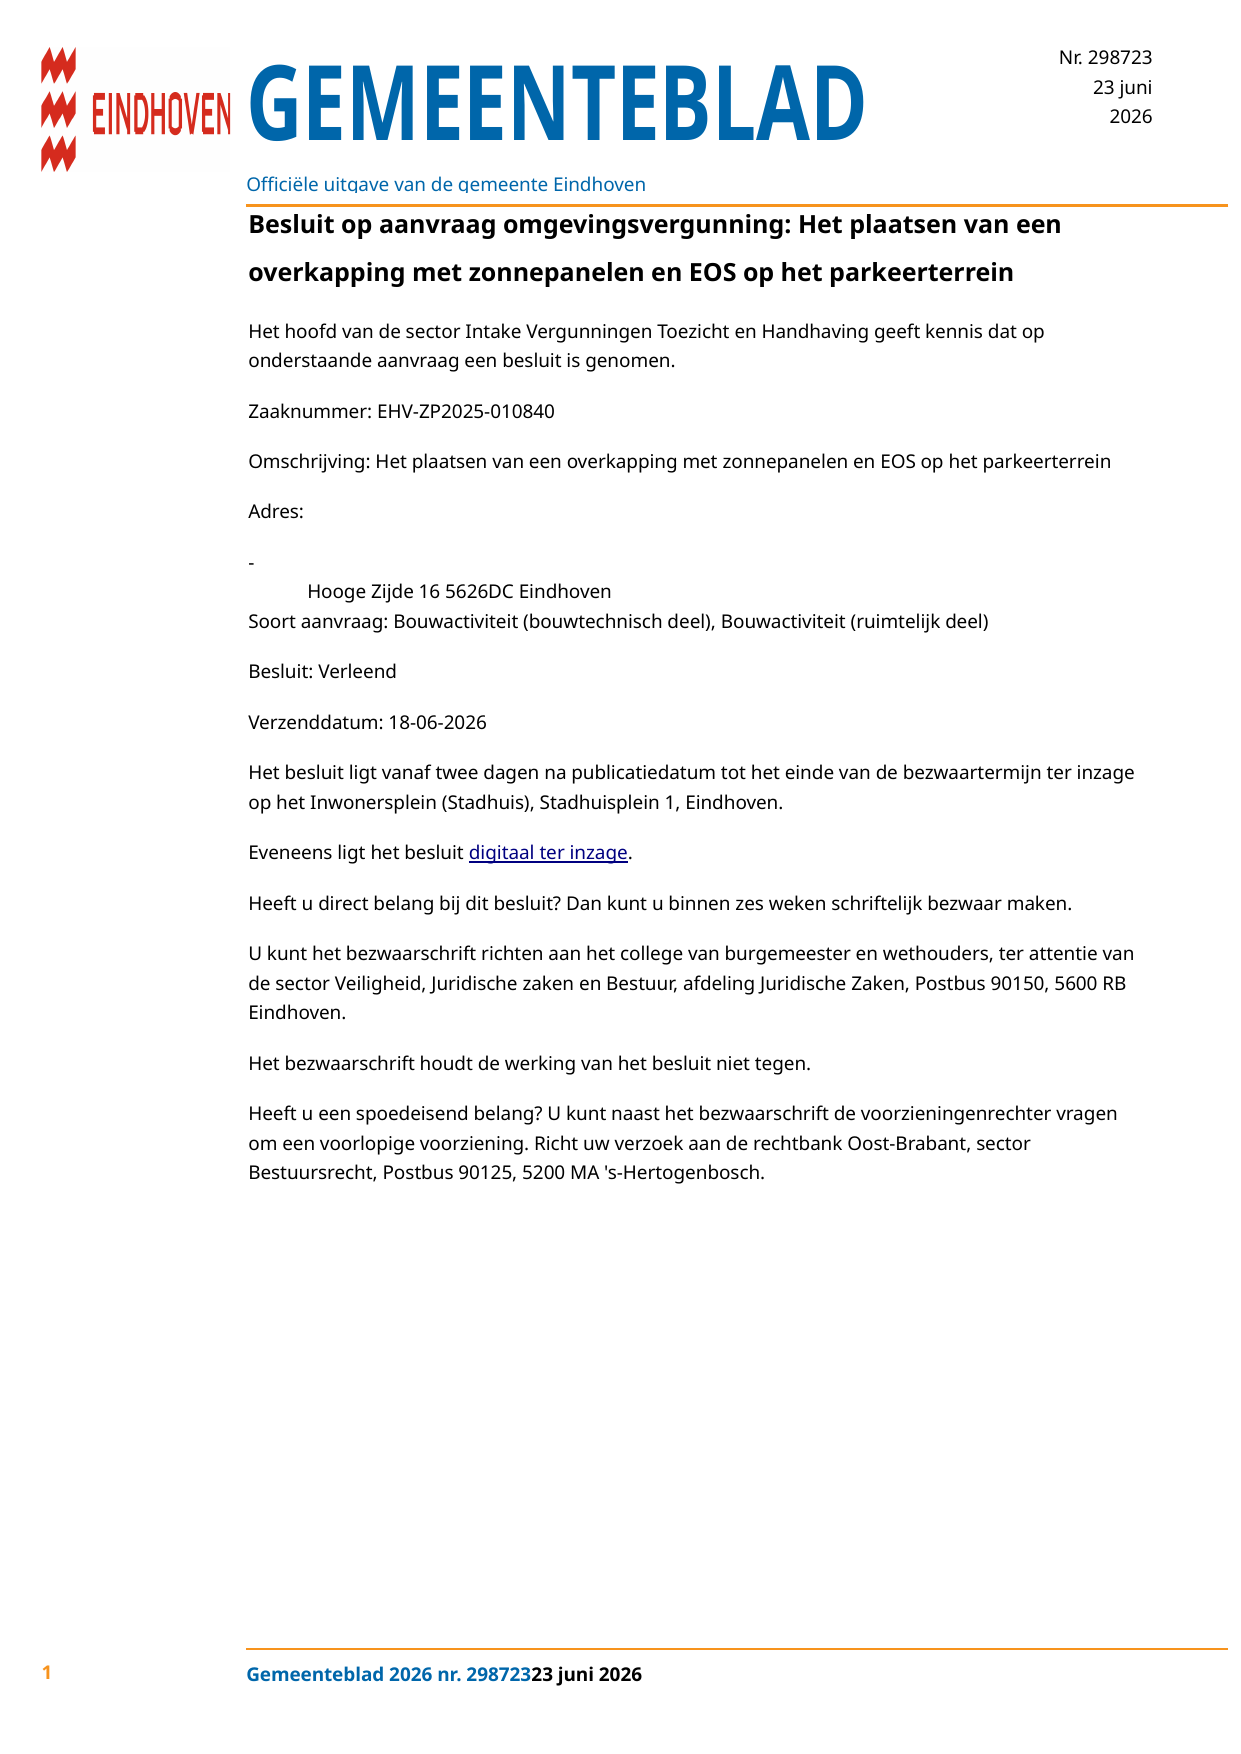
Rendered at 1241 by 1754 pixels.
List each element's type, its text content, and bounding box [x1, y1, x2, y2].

text Besluit: Verleend [248, 659, 1152, 684]
text Het bezwaarschrift houdt de werking van het besluit niet tegen. [248, 1050, 1152, 1076]
text Eveneens ligt het besluit digitaal ter inzage. [248, 839, 1152, 865]
text Zaaknummer: EHV-ZP2025-010840 [248, 398, 1152, 424]
text Verzenddatum: 18-06-2026 [248, 709, 1152, 735]
text U kunt het bezwaarschrift richten aan het college van burgemeester en wethouders, ter attentie van de sector Veiligheid, Juridische zaken en Bestuur, afdeling Juridische Zaken, Postbus 90150, 5600 RB Eindhoven. [248, 940, 1152, 1025]
text Besluit op aanvraag omgevingsvergunning: Het plaatsen van een overkapping met zonnepanelen en EOS op het parkeerterrein [248, 207, 1152, 288]
text Heeft u een spoedeisend belang? U kunt naast het bezwaarschrift de voorzieningenrechter vragen om een voorlopige voorziening. Richt uw verzoek aan de rechtbank Oost-Brabant, sector Bestuursrecht, Postbus 90125, 5200 MA 's-Hertogenbosch. [248, 1100, 1152, 1185]
text Het hoofd van de sector Intake Vergunningen Toezicht en Handhaving geeft kennis dat op onderstaande aanvraag een besluit is genomen. [248, 318, 1152, 373]
text Het besluit ligt vanaf twee dagen na publicatiedatum tot het einde van de bezwaartermijn ter inzage op het Inwonersplein (Stadhuis), Stadhuisplein 1, Eindhoven. [248, 759, 1152, 815]
text Heeft u direct belang bij dit besluit? Dan kunt u binnen zes weken schriftelijk bezwaar maken. [248, 890, 1152, 916]
list Hooge Zijde 16 5626DC Eindhoven [248, 579, 1152, 604]
picture [41, 47, 231, 172]
text Soort aanvraag: Bouwactiviteit (bouwtechnisch deel), Bouwactiviteit (ruimtelijk deel) [248, 608, 1152, 634]
text Adres: [248, 499, 1152, 524]
text Omschrijving: Het plaatsen van een overkapping met zonnepanelen en EOS op het parkeerterrein [248, 448, 1152, 474]
